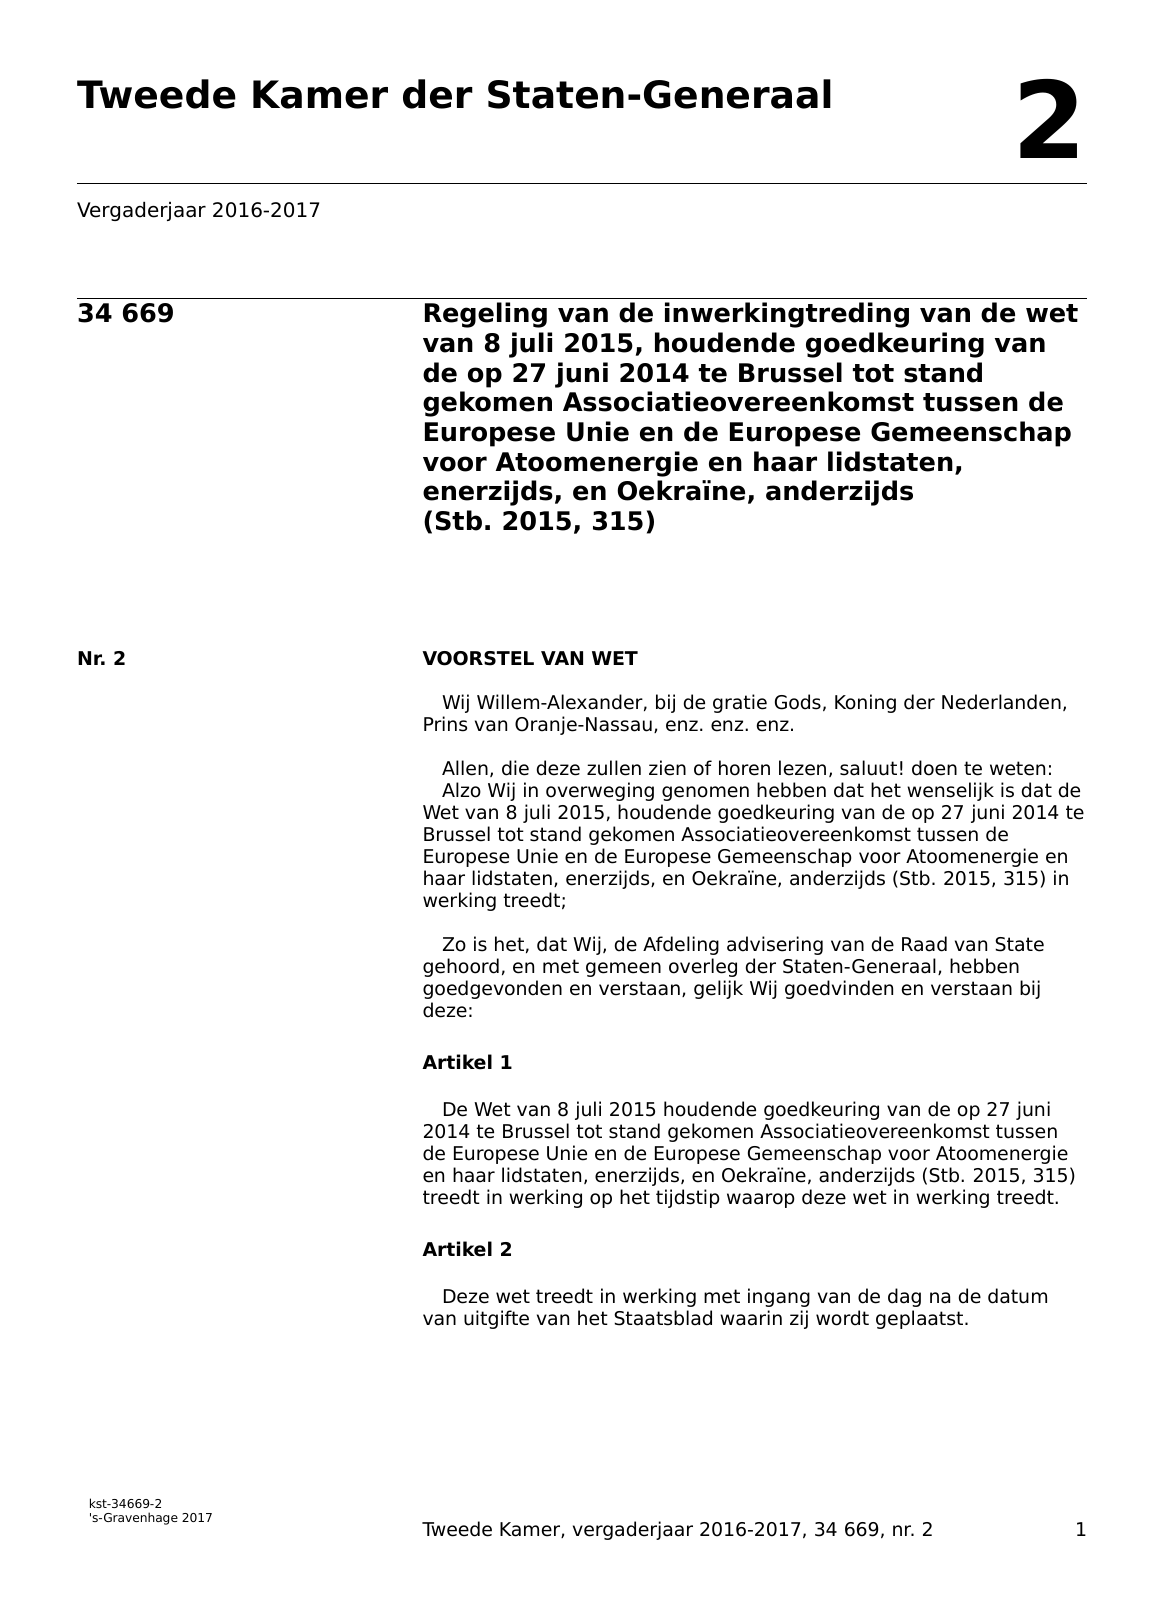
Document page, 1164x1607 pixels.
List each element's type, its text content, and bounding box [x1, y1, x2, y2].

text Deze wet treedt in werking met ingang van de dag na de datum van uitgifte van het Staatsblad waarin zij wordt geplaatst. [422, 1286, 1087, 1329]
subtitle Artikel 2 [422, 1239, 1087, 1261]
table_cell Vergaderjaar 2016-2017 [77, 184, 1087, 298]
subtitle Nr. 2 VOORSTEL VAN WET [77, 647, 1087, 669]
text Alzo Wij in overweging genomen hebben dat het wenselijk is dat de Wet van 8 juli 2015, houdende goedkeuring van de op 27 juni 2014 te Brussel tot stand gekomen Associatieovereenkomst tussen de Europese Unie en de Europese Gemeenschap voor Atoomenergie en haar lidstaten, enerzijds, en Oekraïne, anderzijds (Stb. 2015, 315) in werking treedt; [422, 780, 1087, 912]
text kst-34669-2 [88, 1497, 323, 1511]
text 's-Gravenhage 2017 [88, 1511, 323, 1525]
subtitle Artikel 1 [422, 1052, 1087, 1074]
table_header 2 [886, 59, 1087, 183]
text Wij Willem-Alexander, bij de gratie Gods, Koning der Nederlanden, Prins van Oranje-Nassau, enz. enz. enz. [422, 692, 1087, 736]
subtitle 34 669 Regeling van de inwerkingtreding van de wet van 8 juli 2015, houdende goedkeuring van de op 27 juni 2014 te Brussel tot stand gekomen Associatieovereenkomst tussen de Europese Unie en de Europese Gemeenschap voor Atoomenergie en haar lidstaten, enerzijds, en Oekraïne, anderzijds (Stb. 2015, 315) [77, 299, 1087, 536]
text Allen, die deze zullen zien of horen lezen, saluut! doen te weten: [422, 758, 1087, 780]
text De Wet van 8 juli 2015 houdende goedkeuring van de op 27 juni 2014 te Brussel tot stand gekomen Associatieovereenkomst tussen de Europese Unie en de Europese Gemeenschap voor Atoomenergie en haar lidstaten, enerzijds, en Oekraïne, anderzijds (Stb. 2015, 315) treedt in werking op het tijdstip waarop deze wet in werking treedt. [422, 1099, 1087, 1209]
table_header Tweede Kamer der Staten-Generaal [77, 59, 886, 183]
text Zo is het, dat Wij, de Afdeling advisering van de Raad van State gehoord, en met gemeen overleg der Staten-Generaal, hebben goedgevonden en verstaan, gelijk Wij goedvinden en verstaan bij deze: [422, 934, 1087, 1022]
